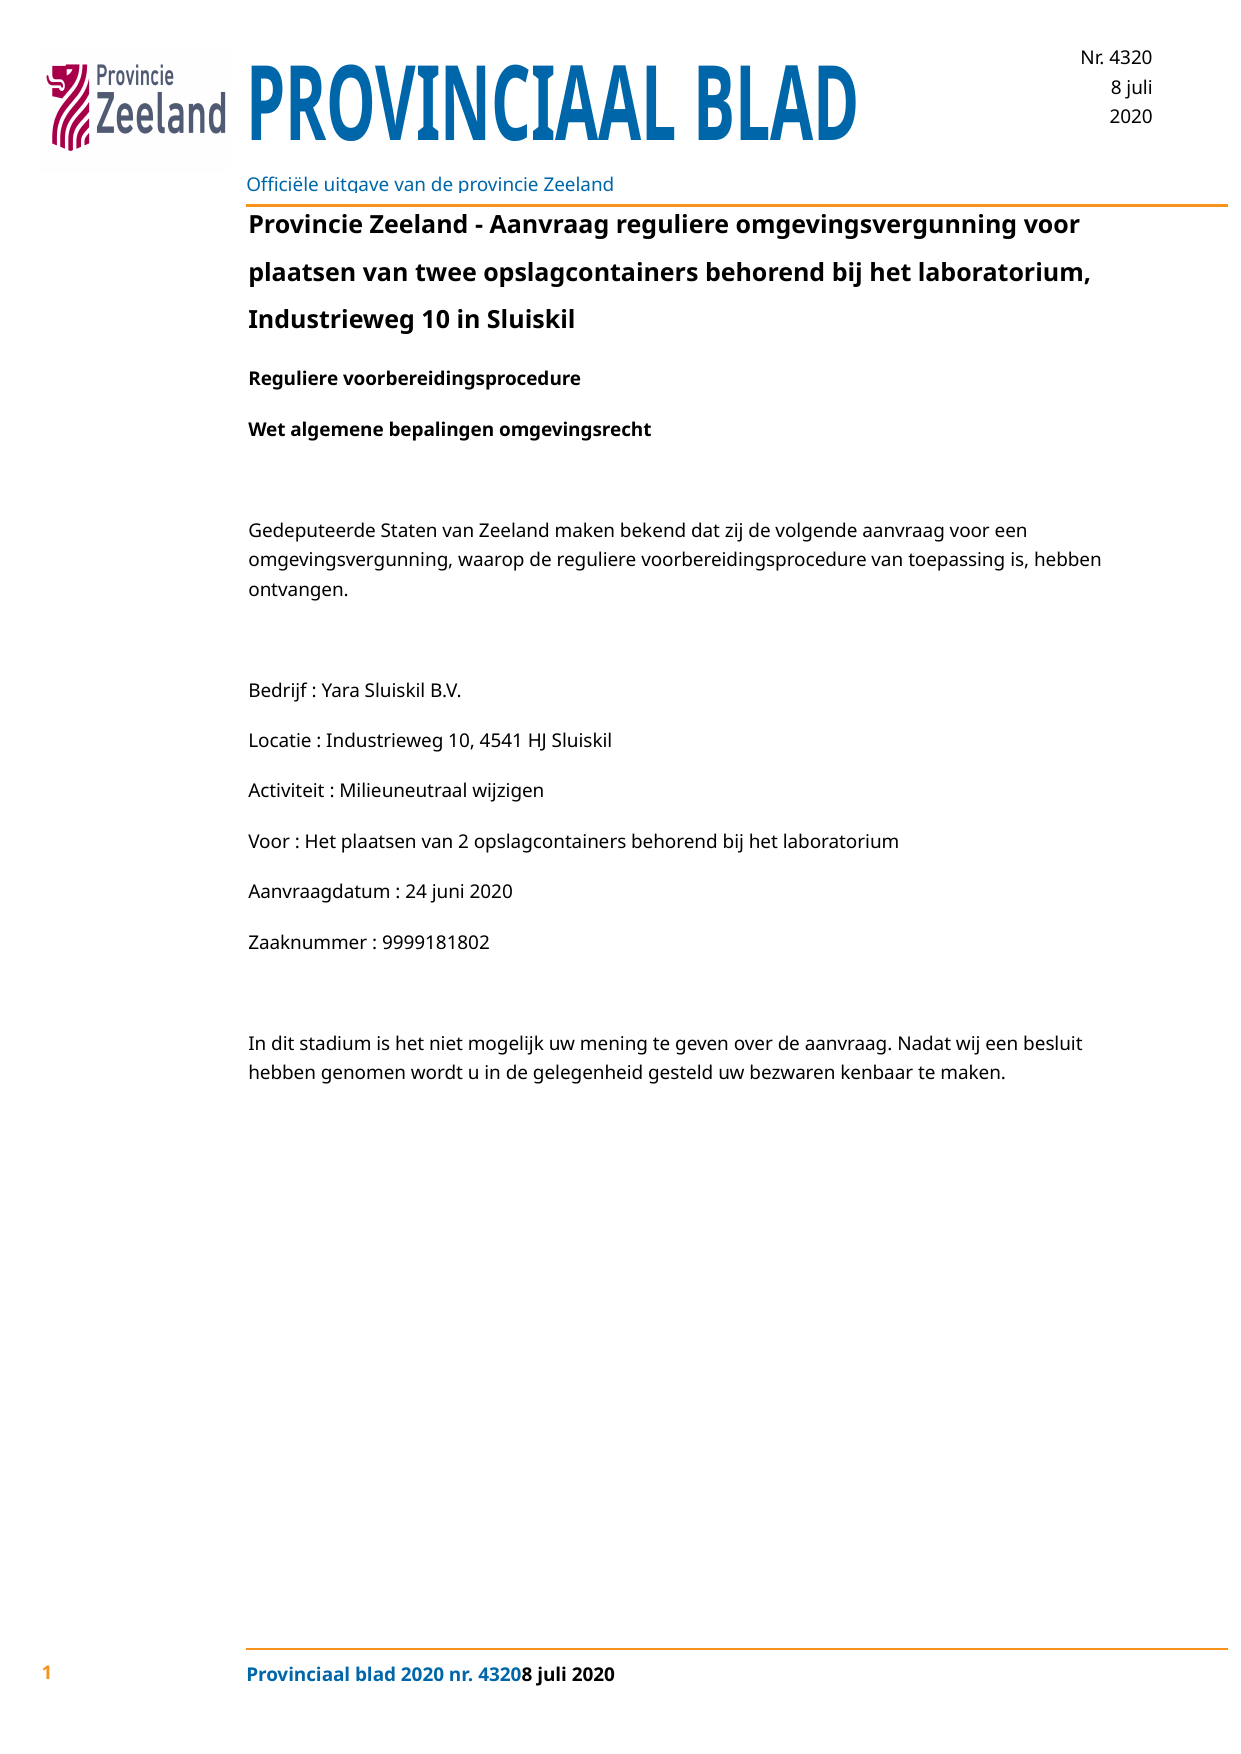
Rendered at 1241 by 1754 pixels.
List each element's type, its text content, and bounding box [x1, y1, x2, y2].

text Aanvraagdatum : 24 juni 2020 [248, 878, 1152, 904]
text Zaaknummer : 9999181802 [248, 929, 1152, 954]
text Reguliere voorbereidingsprocedure [248, 366, 1152, 391]
text Wet algemene bepalingen omgevingsrecht [248, 416, 1152, 442]
text Bedrijf : Yara Sluiskil B.V. [248, 677, 1152, 702]
text In dit stadium is het niet mogelijk uw mening te geven over de aanvraag. Nadat wij een besluit hebben genomen wordt u in de gelegenheid gesteld uw bezwaren kenbaar te maken. [248, 1030, 1152, 1085]
text Voor : Het plaatsen van 2 opslagcontainers behorend bij het laboratorium [248, 828, 1152, 854]
picture [41, 47, 231, 172]
text Locatie : Industrieweg 10, 4541 HJ Sluiskil [248, 727, 1152, 753]
text Activiteit : Milieuneutraal wijzigen [248, 778, 1152, 803]
text Provincie Zeeland - Aanvraag reguliere omgevingsvergunning voor plaatsen van twee opslagcontainers behorend bij het laboratorium, Industrieweg 10 in Sluiskil [248, 207, 1152, 336]
text Gedeputeerde Staten van Zeeland maken bekend dat zij de volgende aanvraag voor een omgevingsvergunning, waarop de reguliere voorbereidingsprocedure van toepassing is, hebben ontvangen. [248, 517, 1152, 602]
